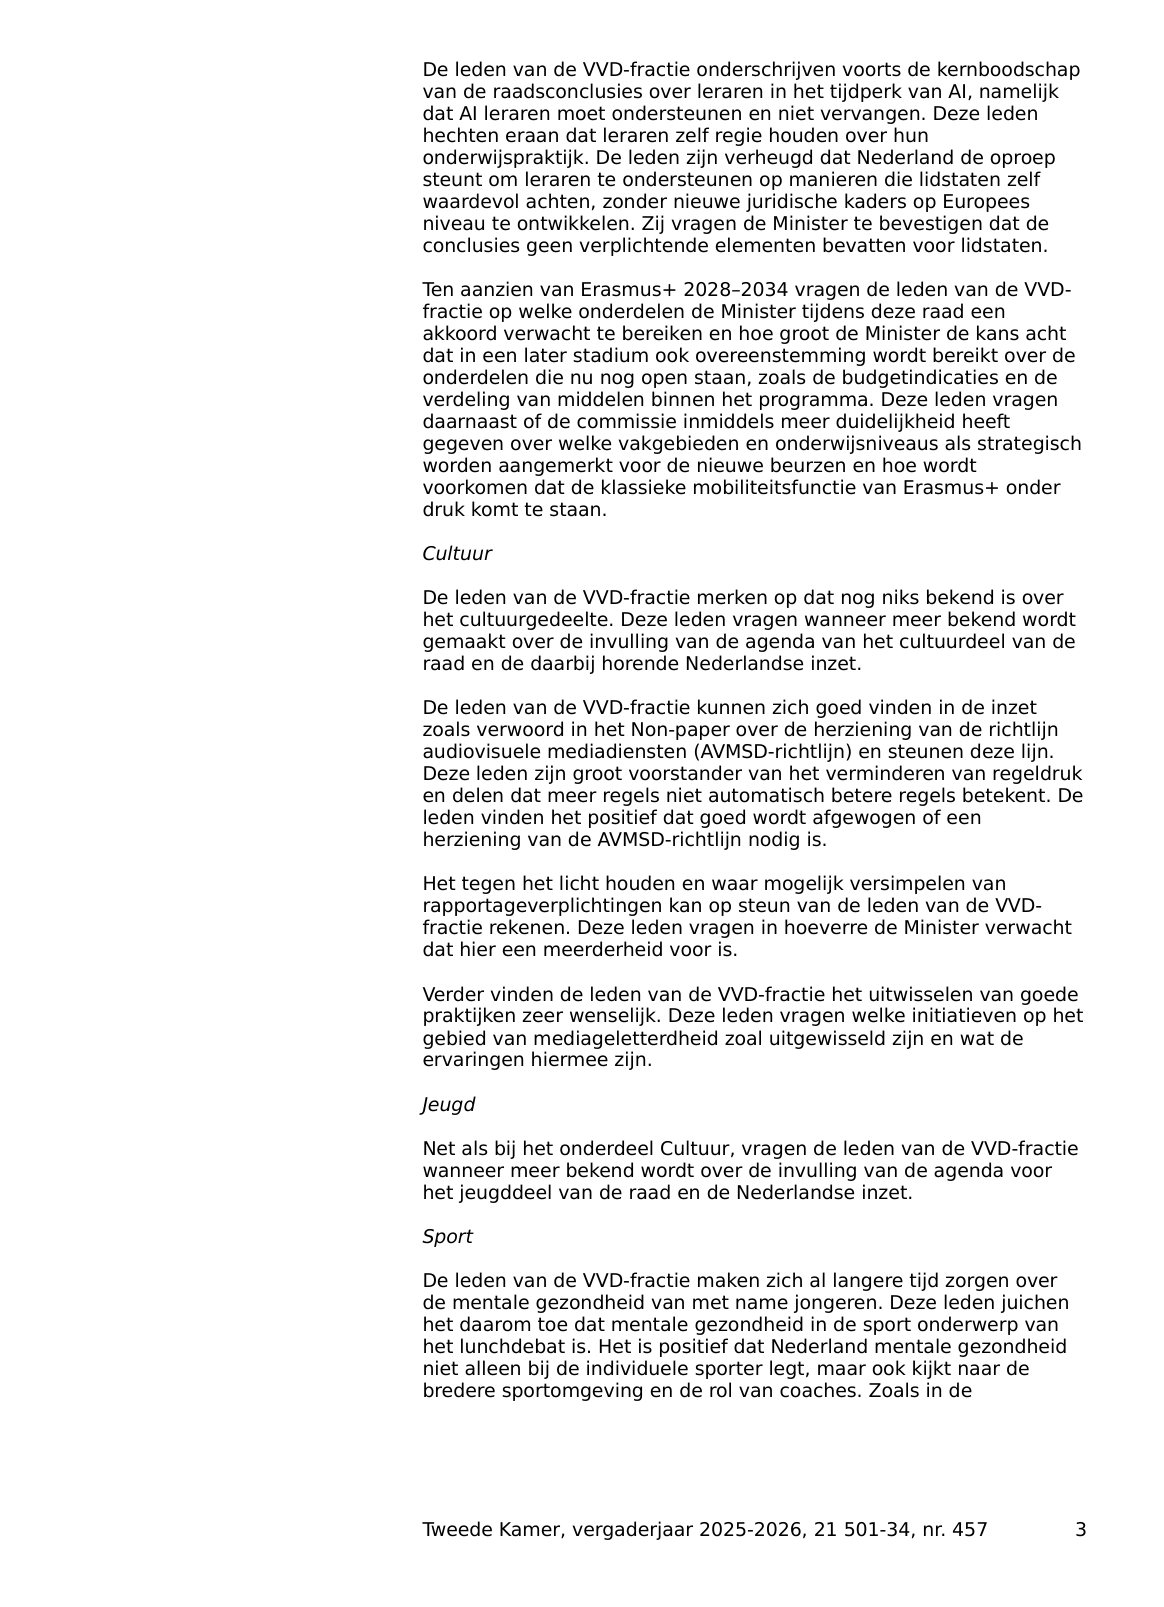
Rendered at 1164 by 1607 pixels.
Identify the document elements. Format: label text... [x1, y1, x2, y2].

subtitle Jeugd [422, 1093, 1087, 1116]
text Ten aanzien van Erasmus+ 2028–2034 vragen de leden van de VVD-fractie op welke onderdelen de Minister tijdens deze raad een akkoord verwacht te bereiken en hoe groot de Minister de kans acht dat in een later stadium ook overeenstemming wordt bereikt over de onderdelen die nu nog open staan, zoals de budgetindicaties en de verdeling van middelen binnen het programma. Deze leden vragen daarnaast of de commissie inmiddels meer duidelijkheid heeft gegeven over welke vakgebieden en onderwijsniveaus als strategisch worden aangemerkt voor de nieuwe beurzen en hoe wordt voorkomen dat de klassieke mobiliteitsfunctie van Erasmus+ onder druk komt te staan. [422, 279, 1087, 521]
subtitle Sport [422, 1226, 1087, 1248]
text De leden van de VVD-fractie maken zich al langere tijd zorgen over de mentale gezondheid van met name jongeren. Deze leden juichen het daarom toe dat mentale gezondheid in de sport onderwerp van het lunchdebat is. Het is positief dat Nederland mentale gezondheid niet alleen bij de individuele sporter legt, maar ook kijkt naar de bredere sportomgeving en de rol van coaches. Zoals in de [422, 1270, 1087, 1402]
text Net als bij het onderdeel Cultuur, vragen de leden van de VVD-fractie wanneer meer bekend wordt over de invulling van de agenda voor het jeugddeel van de raad en de Nederlandse inzet. [422, 1138, 1087, 1204]
subtitle Cultuur [422, 543, 1087, 565]
text De leden van de VVD-fractie kunnen zich goed vinden in de inzet zoals verwoord in het Non-paper over de herziening van de richtlijn audiovisuele mediadiensten (AVMSD-richtlijn) en steunen deze lijn. Deze leden zijn groot voorstander van het verminderen van regeldruk en delen dat meer regels niet automatisch betere regels betekent. De leden vinden het positief dat goed wordt afgewogen of een herziening van de AVMSD-richtlijn nodig is. [422, 697, 1087, 851]
text Verder vinden de leden van de VVD-fractie het uitwisselen van goede praktijken zeer wenselijk. Deze leden vragen welke initiatieven op het gebied van mediageletterdheid zoal uitgewisseld zijn en wat de ervaringen hiermee zijn. [422, 983, 1087, 1071]
text Het tegen het licht houden en waar mogelijk versimpelen van rapportageverplichtingen kan op steun van de leden van de VVD-fractie rekenen. Deze leden vragen in hoeverre de Minister verwacht dat hier een meerderheid voor is. [422, 873, 1087, 961]
text De leden van de VVD-fractie merken op dat nog niks bekend is over het cultuurgedeelte. Deze leden vragen wanneer meer bekend wordt gemaakt over de invulling van de agenda van het cultuurdeel van de raad en de daarbij horende Nederlandse inzet. [422, 587, 1087, 675]
text De leden van de VVD-fractie onderschrijven voorts de kernboodschap van de raadsconclusies over leraren in het tijdperk van AI, namelijk dat AI leraren moet ondersteunen en niet vervangen. Deze leden hechten eraan dat leraren zelf regie houden over hun onderwijspraktijk. De leden zijn verheugd dat Nederland de oproep steunt om leraren te ondersteunen op manieren die lidstaten zelf waardevol achten, zonder nieuwe juridische kaders op Europees niveau te ontwikkelen. Zij vragen de Minister te bevestigen dat de conclusies geen verplichtende elementen bevatten voor lidstaten. [422, 59, 1087, 257]
